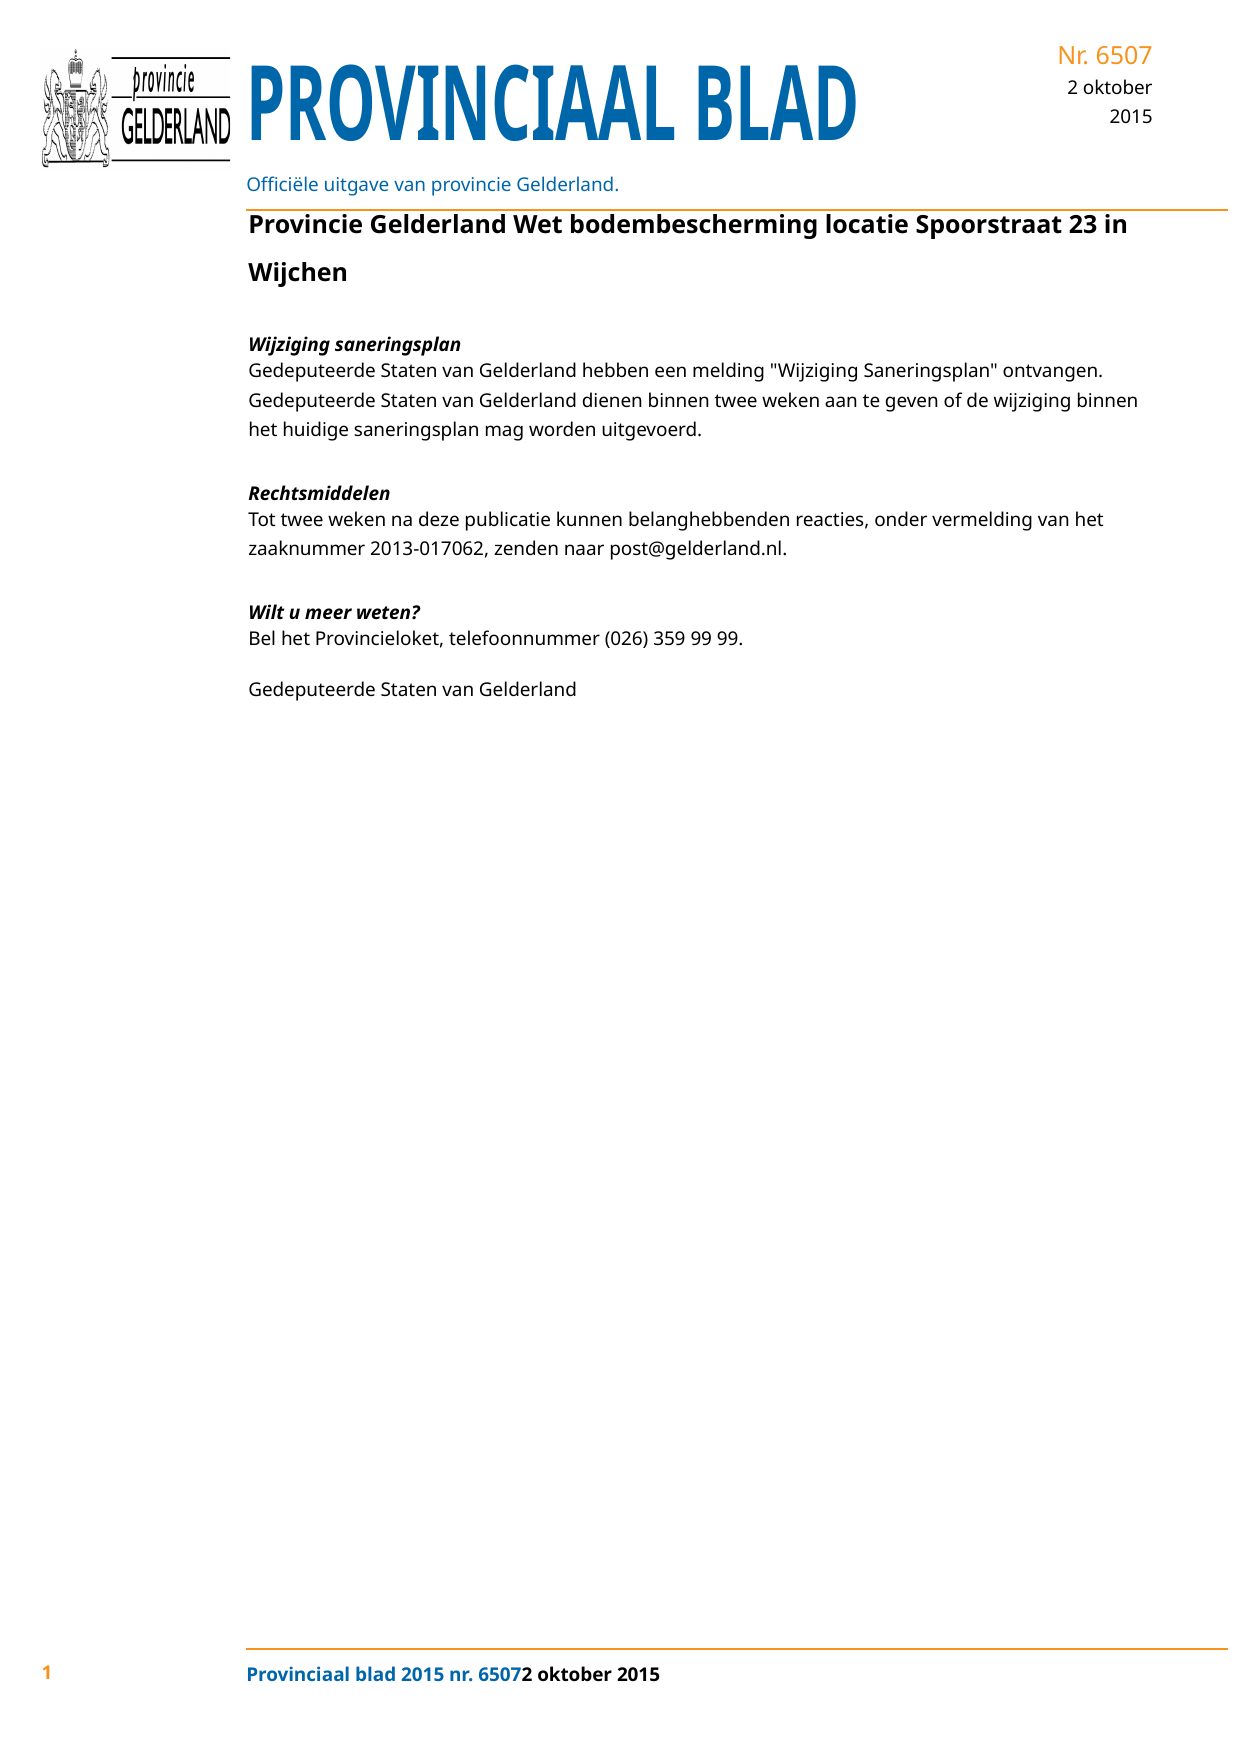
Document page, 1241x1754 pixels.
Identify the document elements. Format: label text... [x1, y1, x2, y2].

picture [41, 47, 231, 172]
text Provincie Gelderland Wet bodembescherming locatie Spoorstraat 23 in Wijchen [248, 211, 1152, 288]
text Gedeputeerde Staten van Gelderland [248, 676, 1152, 701]
text Bel het Provincieloket, telefoonnummer (026) 359 99 99. [248, 625, 1152, 651]
text Tot twee weken na deze publicatie kunnen belanghebbenden reacties, onder vermelding van het zaaknummer 2013-017062, zenden naar post@gelderland.nl. [248, 506, 1152, 561]
text Rechtsmiddelen [248, 480, 1152, 506]
text Wilt u meer weten? [248, 599, 1152, 625]
text Wijziging saneringsplan [248, 331, 1152, 357]
text Gedeputeerde Staten van Gelderland hebben een melding "Wijziging Saneringsplan" ontvangen. Gedeputeerde Staten van Gelderland dienen binnen twee weken aan te geven of de wijziging binnen het huidige saneringsplan mag worden uitgevoerd. [248, 357, 1152, 442]
